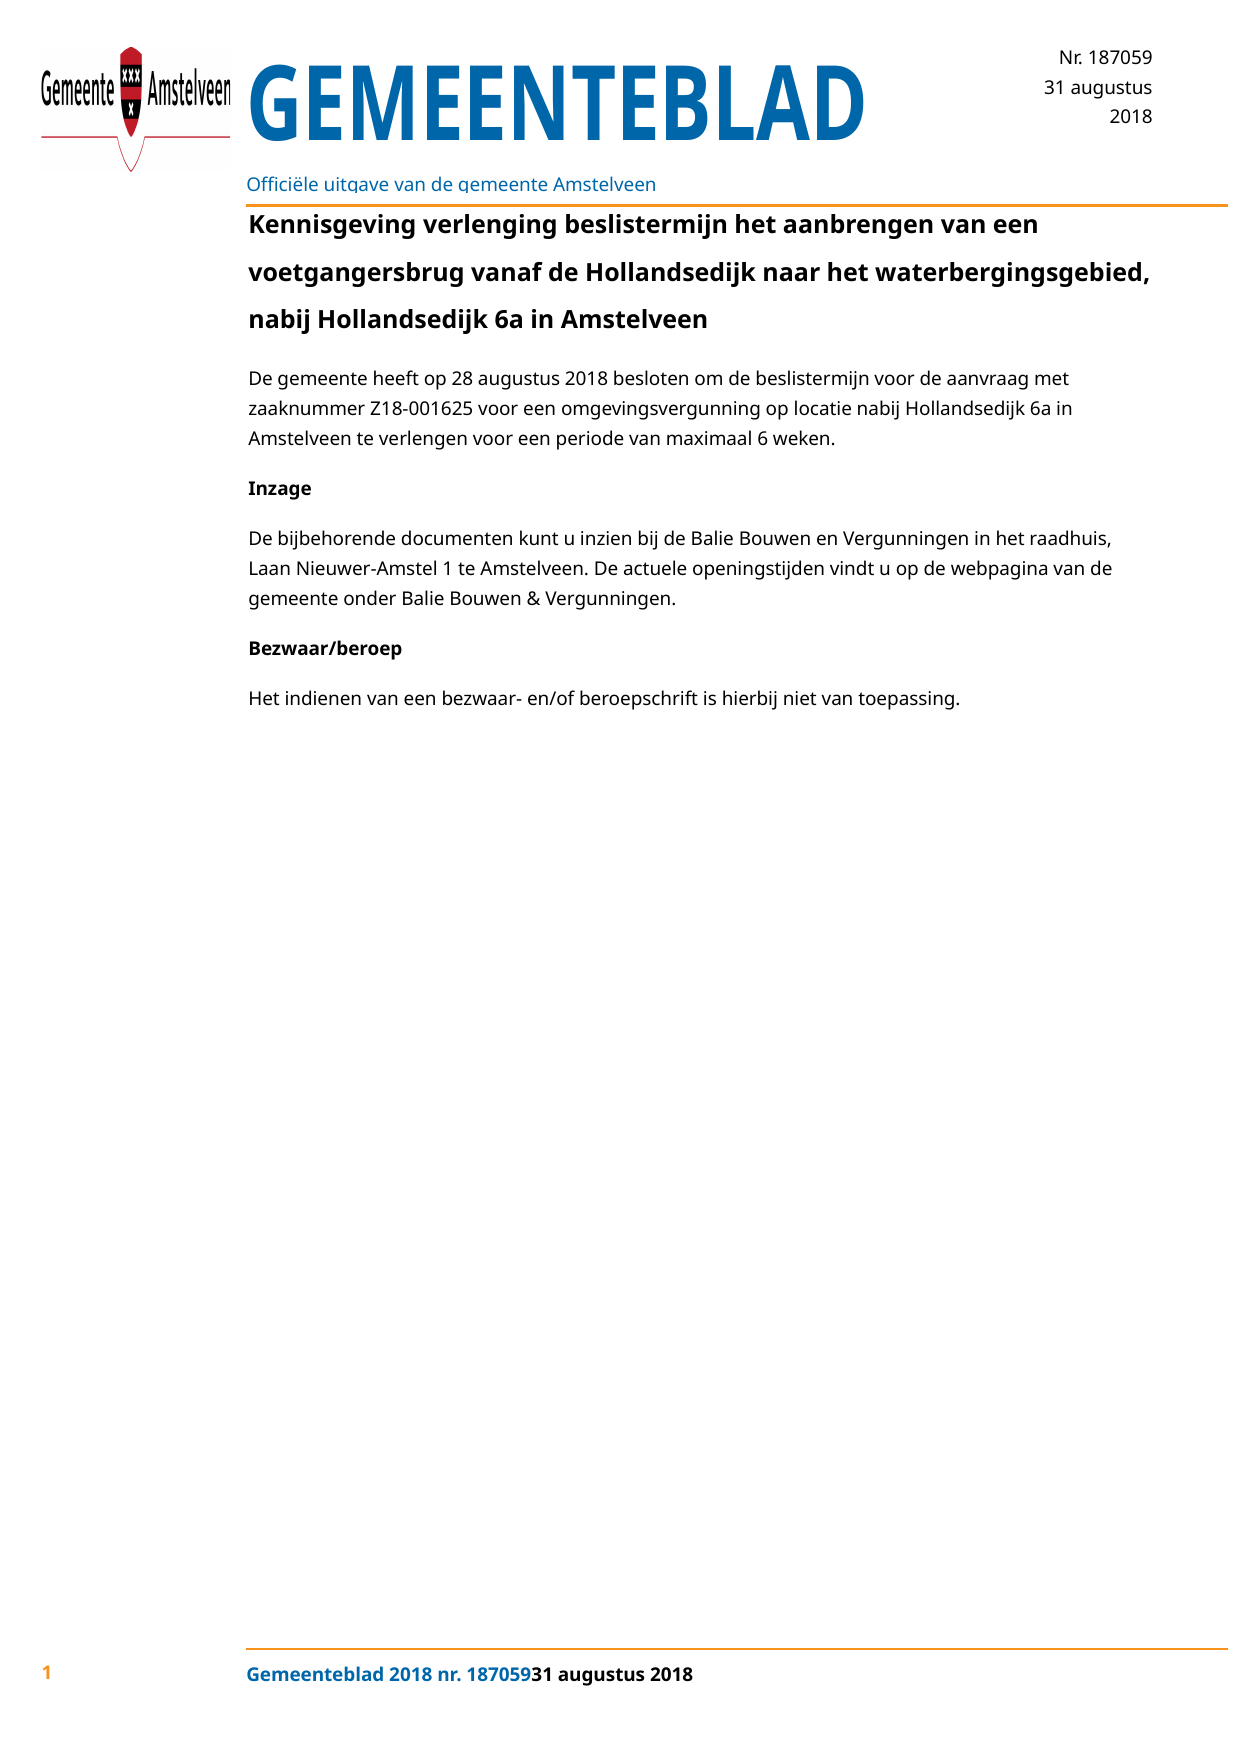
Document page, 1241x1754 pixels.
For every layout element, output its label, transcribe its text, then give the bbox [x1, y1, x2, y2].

text De bijbehorende documenten kunt u inzien bij de Balie Bouwen en Vergunningen in het raadhuis, Laan Nieuwer-Amstel 1 te Amstelveen. De actuele openingstijden vindt u op de webpagina van de gemeente onder Balie Bouwen & Vergunningen. [248, 526, 1152, 610]
text Kennisgeving verlenging beslistermijn het aanbrengen van een voetgangersbrug vanaf de Hollandsedijk naar het waterbergingsgebied, nabij Hollandsedijk 6a in Amstelveen [248, 207, 1152, 336]
text Inzage [248, 475, 1152, 501]
text Het indienen van een bezwaar- en/of beroepschrift is hierbij niet van toepassing. [248, 686, 1152, 711]
text De gemeente heeft op 28 augustus 2018 besloten om de beslistermijn voor de aanvraag met zaaknummer Z18-001625 voor een omgevingsvergunning op locatie nabij Hollandsedijk 6a in Amstelveen te verlengen voor een periode van maximaal 6 weken. [248, 366, 1152, 450]
text Bezwaar/beroep [248, 635, 1152, 661]
picture [41, 47, 231, 172]
